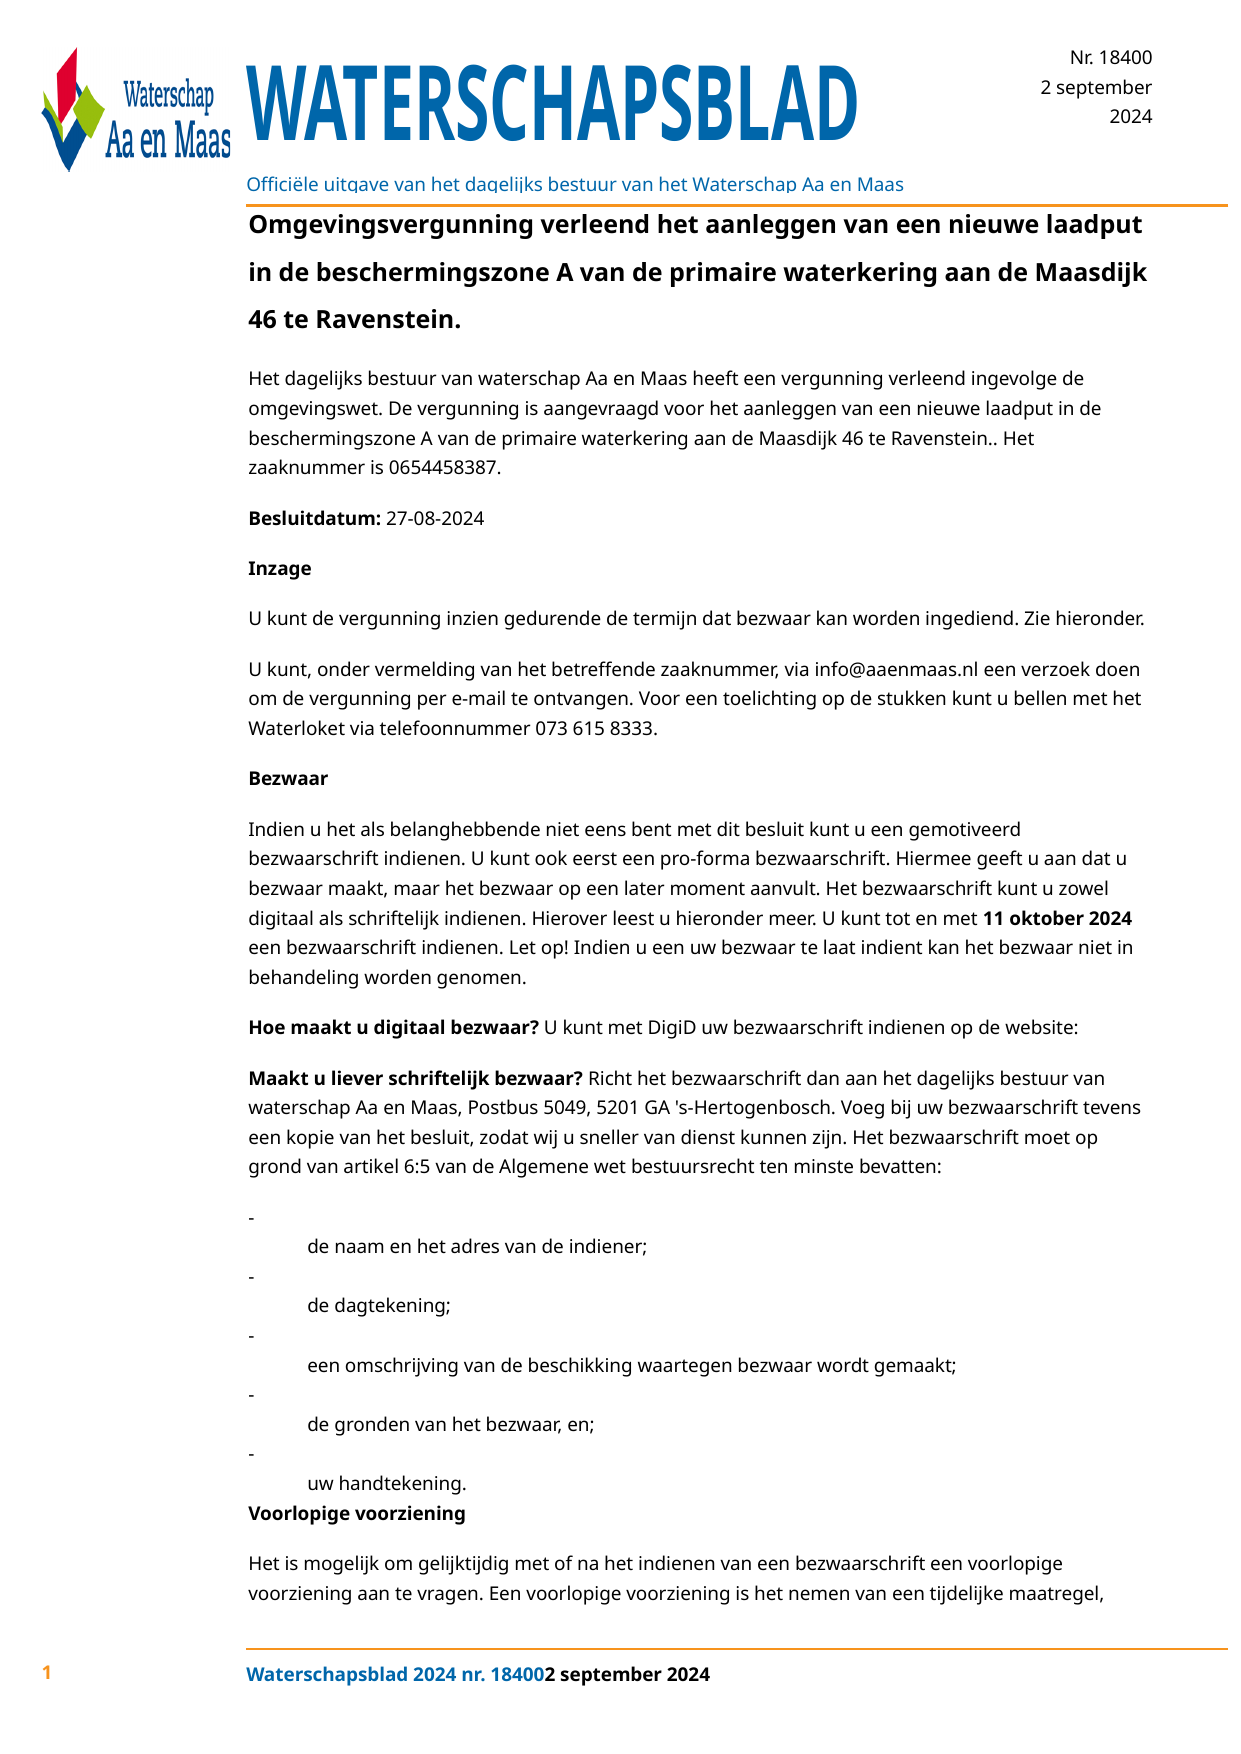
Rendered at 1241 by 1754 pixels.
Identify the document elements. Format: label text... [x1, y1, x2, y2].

text Bezwaar [248, 766, 1152, 791]
text Hoe maakt u digitaal bezwaar? U kunt met DigiD uw bezwaarschrift indienen op de website: [248, 1014, 1152, 1040]
text Voorlopige voorziening [248, 1500, 1152, 1525]
picture [41, 47, 231, 172]
list de naam en het adres van de indiener; [248, 1233, 1152, 1259]
text Het dagelijks bestuur van waterschap Aa en Maas heeft een vergunning verleend ingevolge de omgevingswet. De vergunning is aangevraagd voor het aanleggen van een nieuwe laadput in de beschermingszone A van de primaire waterkering aan de Maasdijk 46 te Ravenstein.. Het zaaknummer is 0654458387. [248, 366, 1152, 480]
text U kunt, onder vermelding van het betreffende zaaknummer, via info@aaenmaas.nl een verzoek doen om de vergunning per e-mail te ontvangen. Voor een toelichting op de stukken kunt u bellen met het Waterloket via telefoonnummer 073 615 8333. [248, 656, 1152, 741]
text Indien u het als belanghebbende niet eens bent met dit besluit kunt u een gemotiveerd bezwaarschrift indienen. U kunt ook eerst een pro-forma bezwaarschrift. Hiermee geeft u aan dat u bezwaar maakt, maar het bezwaar op een later moment aanvult. Het bezwaarschrift kunt u zowel digitaal als schriftelijk indienen. Hierover leest u hieronder meer. U kunt tot en met 11 oktober 2024 een bezwaarschrift indienen. Let op! Indien u een uw bezwaar te laat indient kan het bezwaar niet in behandeling worden genomen. [248, 816, 1152, 989]
list de dagtekening; [248, 1293, 1152, 1318]
text Het is mogelijk om gelijktijdig met of na het indienen van een bezwaarschrift een voorlopige voorziening aan te vragen. Een voorlopige voorziening is het nemen van een tijdelijke maatregel, [248, 1550, 1152, 1605]
text Inzage [248, 555, 1152, 581]
text Omgevingsvergunning verleend het aanleggen van een nieuwe laadput in de beschermingszone A van de primaire waterkering aan de Maasdijk 46 te Ravenstein. [248, 207, 1152, 336]
list uw handtekening. [248, 1470, 1152, 1496]
list een omschrijving van de beschikking waartegen bezwaar wordt gemaakt; [248, 1352, 1152, 1377]
text U kunt de vergunning inzien gedurende de termijn dat bezwaar kan worden ingediend. Zie hieronder. [248, 606, 1152, 631]
text Besluitdatum: 27-08-2024 [248, 505, 1152, 530]
text Maakt u liever schriftelijk bezwaar? Richt het bezwaarschrift dan aan het dagelijks bestuur van waterschap Aa en Maas, Postbus 5049, 5201 GA 's-Hertogenbosch. Voeg bij uw bezwaarschrift tevens een kopie van het besluit, zodat wij u sneller van dienst kunnen zijn. Het bezwaarschrift moet op grond van artikel 6:5 van de Algemene wet bestuursrecht ten minste bevatten: [248, 1065, 1152, 1179]
list de gronden van het bezwaar, en; [248, 1411, 1152, 1437]
